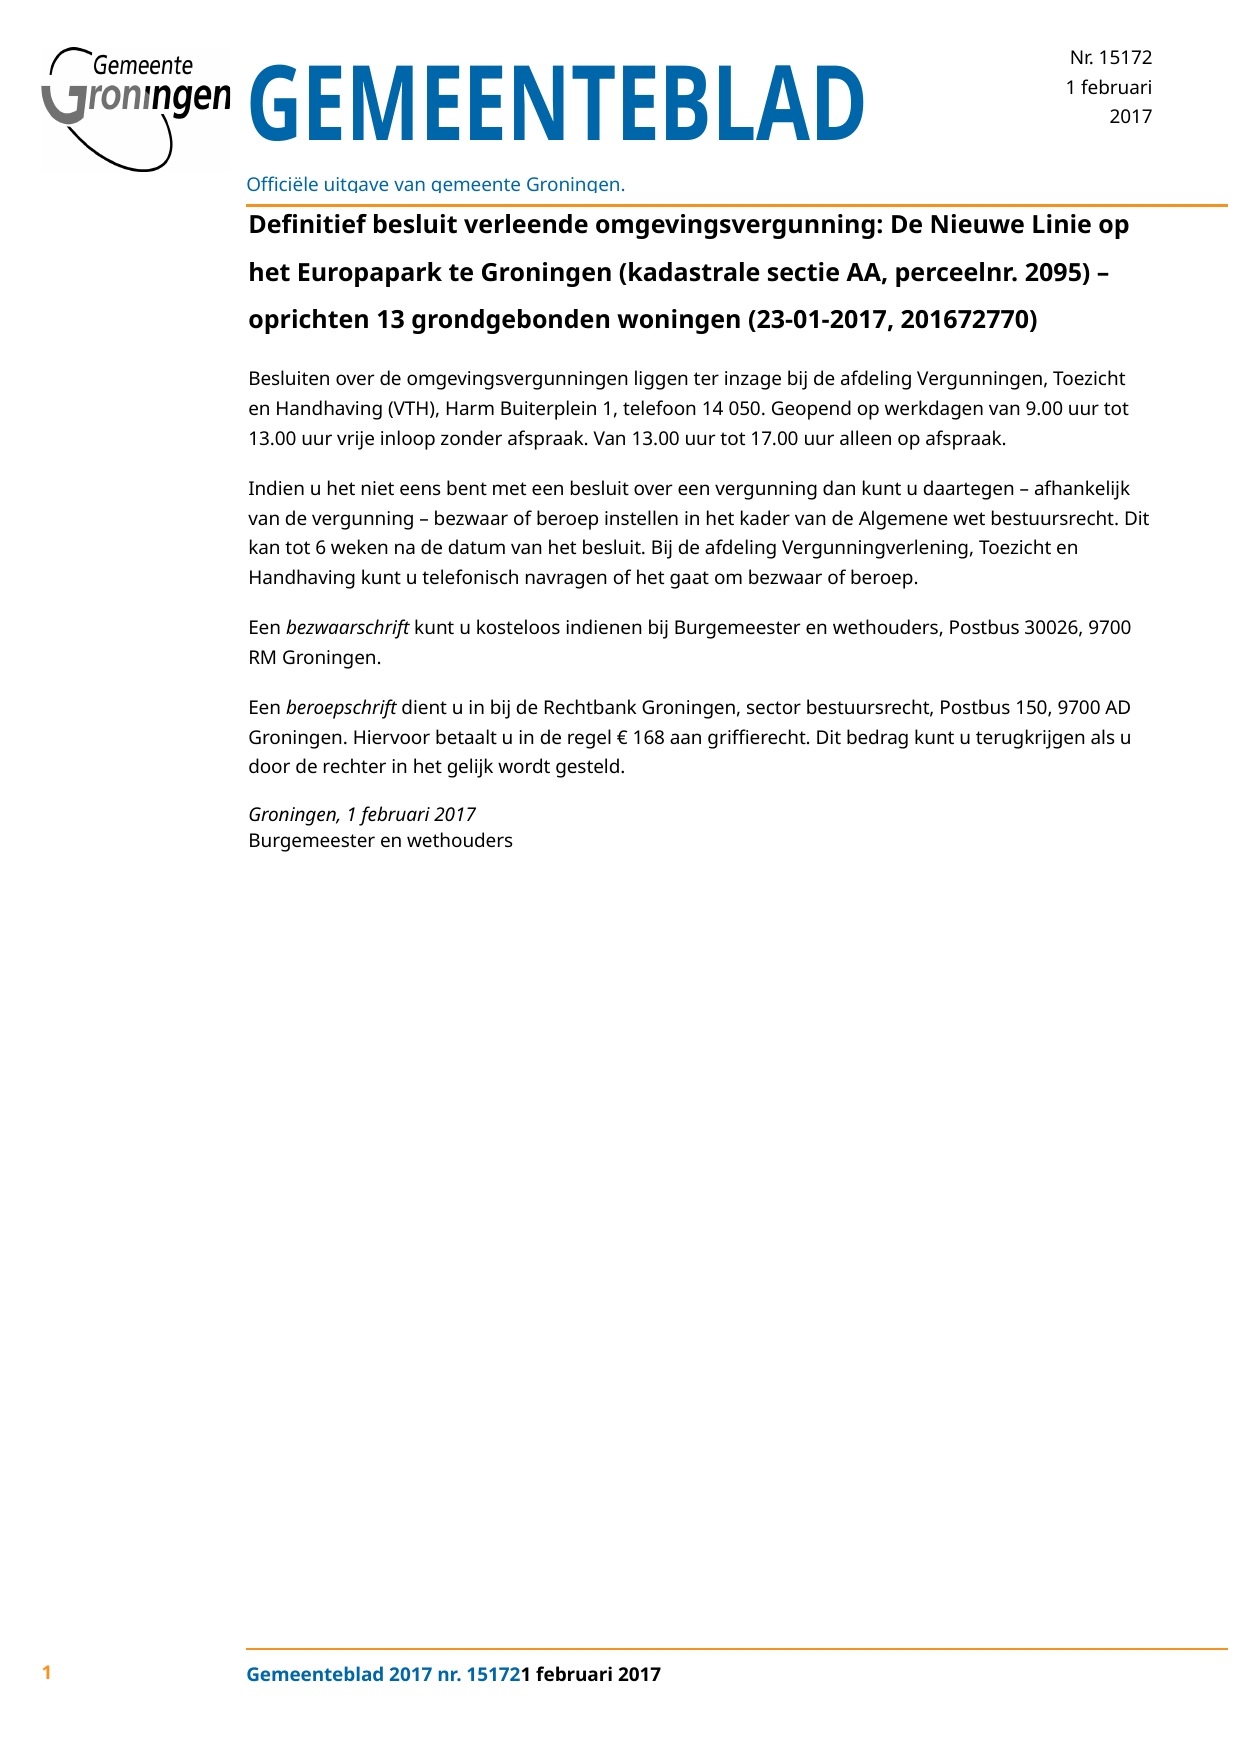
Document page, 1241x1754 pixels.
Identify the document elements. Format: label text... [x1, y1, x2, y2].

text Een bezwaarschrift kunt u kosteloos indienen bij Burgemeester en wethouders, Postbus 30026, 9700 RM Groningen. [248, 614, 1152, 669]
text Groningen, 1 februari 2017 [248, 801, 1152, 827]
text Definitief besluit verleende omgevingsvergunning: De Nieuwe Linie op het Europapark te Groningen (kadastrale sectie AA, perceelnr. 2095) – oprichten 13 grondgebonden woningen (23-01-2017, 201672770) [248, 207, 1152, 336]
text Indien u het niet eens bent met een besluit over een vergunning dan kunt u daartegen – afhankelijk van de vergunning – bezwaar of beroep instellen in het kader van de Algemene wet bestuursrecht. Dit kan tot 6 weken na de datum van het besluit. Bij de afdeling Vergunningverlening, Toezicht en Handhaving kunt u telefonisch navragen of het gaat om bezwaar of beroep. [248, 475, 1152, 589]
text Besluiten over de omgevingsvergunningen liggen ter inzage bij de afdeling Vergunningen, Toezicht en Handhaving (VTH), Harm Buiterplein 1, telefoon 14 050. Geopend op werkdagen van 9.00 uur tot 13.00 uur vrije inloop zonder afspraak. Van 13.00 uur tot 17.00 uur alleen op afspraak. [248, 366, 1152, 450]
text Een beroepschrift dient u in bij de Rechtbank Groningen, sector bestuursrecht, Postbus 150, 9700 AD Groningen. Hiervoor betaalt u in de regel € 168 aan griffierecht. Dit bedrag kunt u terugkrijgen als u door de rechter in het gelijk wordt gesteld. [248, 694, 1152, 779]
text Burgemeester en wethouders [248, 827, 1152, 853]
picture [41, 47, 231, 172]
